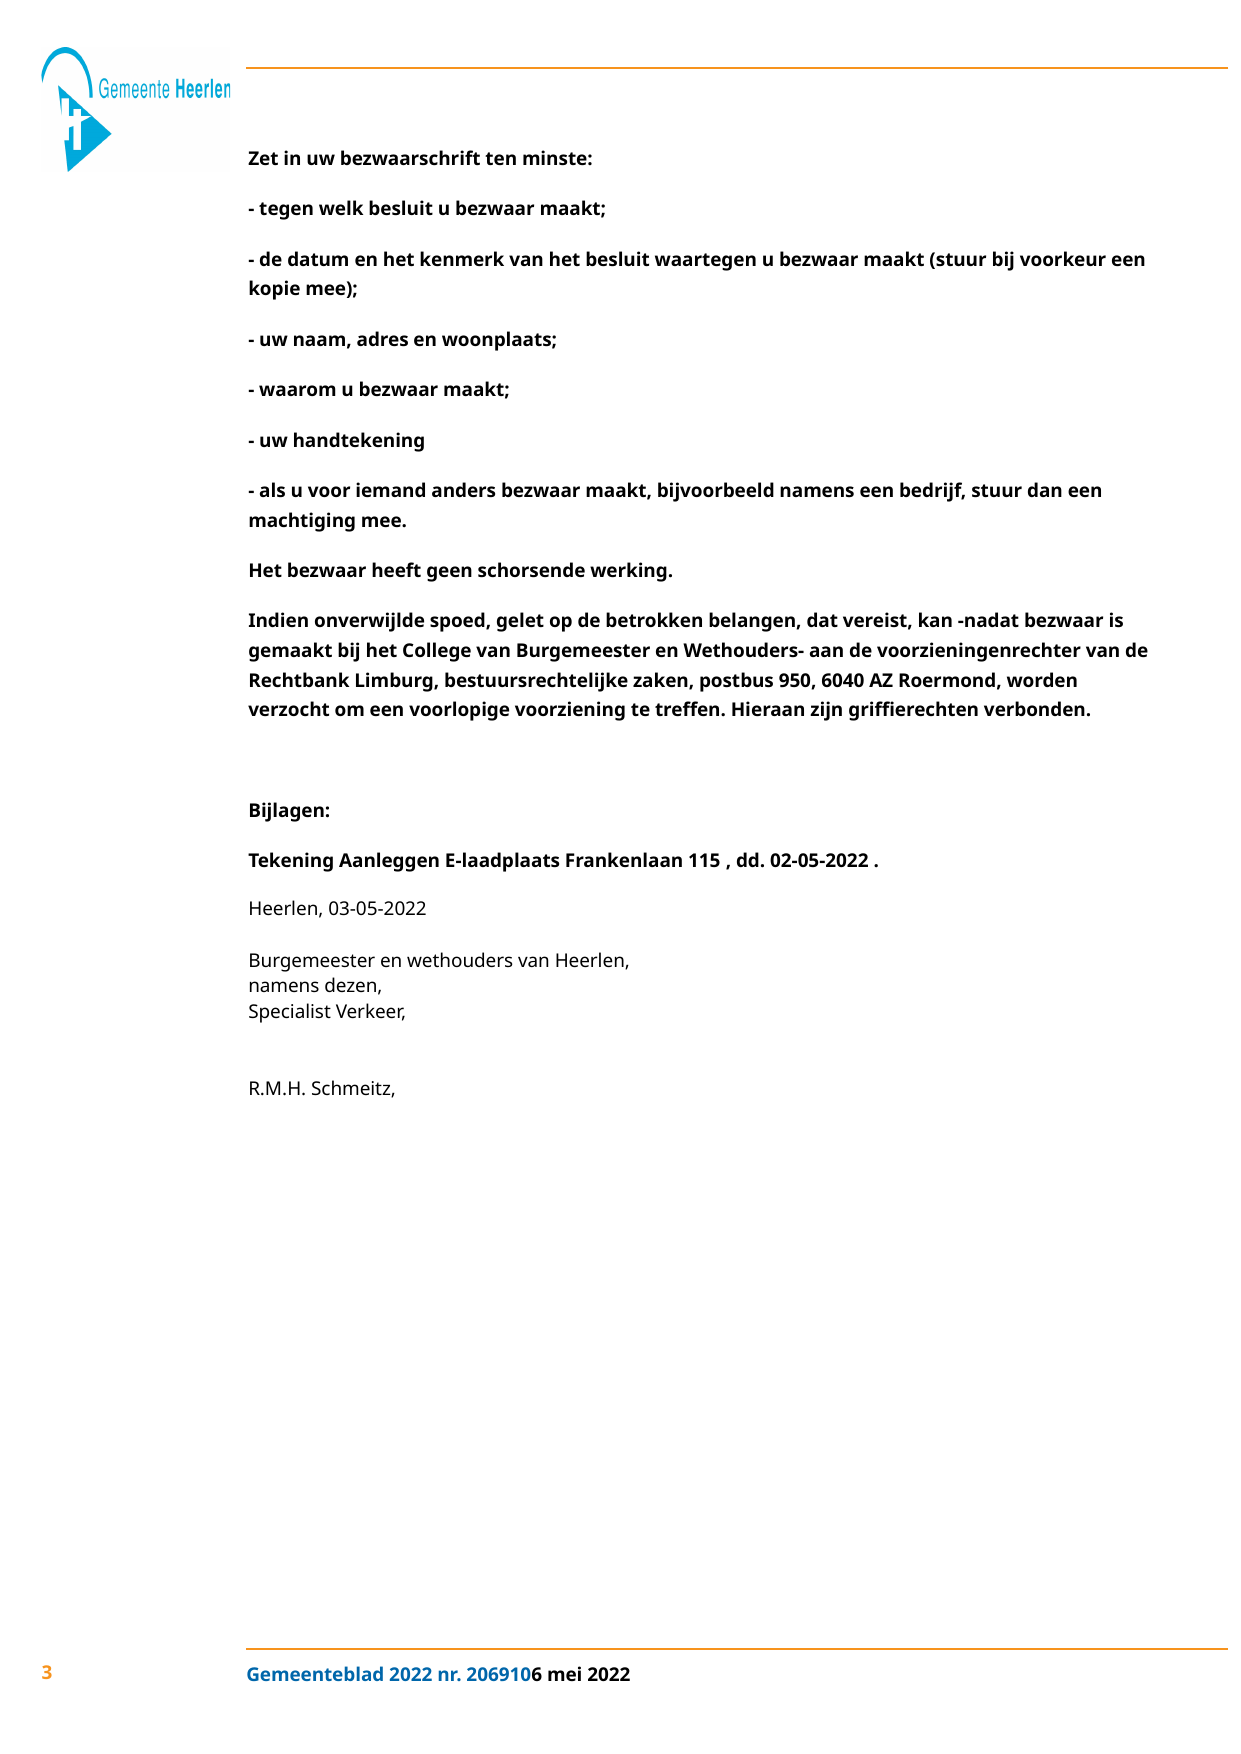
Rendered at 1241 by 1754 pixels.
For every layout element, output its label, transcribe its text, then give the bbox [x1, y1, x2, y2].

text R.M.H. Schmeitz, [248, 1076, 1152, 1101]
text Het bezwaar heeft geen schorsende werking. [248, 557, 1152, 583]
text - als u voor iemand anders bezwaar maakt, bijvoorbeeld namens een bedrijf, stuur dan een machtiging mee. [248, 477, 1152, 533]
text Burgemeester en wethouders van Heerlen, [248, 947, 1152, 973]
text - uw handtekening [248, 427, 1152, 453]
text - uw naam, adres en woonplaats; [248, 326, 1152, 352]
text Heerlen, 03-05-2022 [248, 896, 1152, 921]
text - de datum en het kenmerk van het besluit waartegen u bezwaar maakt (stuur bij voorkeur een kopie mee); [248, 246, 1152, 301]
text Bijlagen: [248, 797, 1152, 823]
text - waarom u bezwaar maakt; [248, 376, 1152, 402]
text namens dezen, [248, 973, 1152, 998]
picture [41, 47, 59, 70]
text Zet in uw bezwaarschrift ten minste: [248, 145, 1152, 171]
text Tekening Aanleggen E-laadplaats Frankenlaan 115 , dd. 02-05-2022 . [248, 848, 1152, 873]
text Specialist Verkeer, [248, 998, 1152, 1024]
picture [41, 47, 231, 172]
text - tegen welk besluit u bezwaar maakt; [248, 196, 1152, 221]
text Indien onverwijlde spoed, gelet op de betrokken belangen, dat vereist, kan -nadat bezwaar is gemaakt bij het College van Burgemeester en Wethouders- aan de voorzieningenrechter van de Rechtbank Limburg, bestuursrechtelijke zaken, postbus 950, 6040 AZ Roermond, worden verzocht om een voorlopige voorziening te treffen. Hieraan zijn griffierechten verbonden. [248, 608, 1152, 722]
